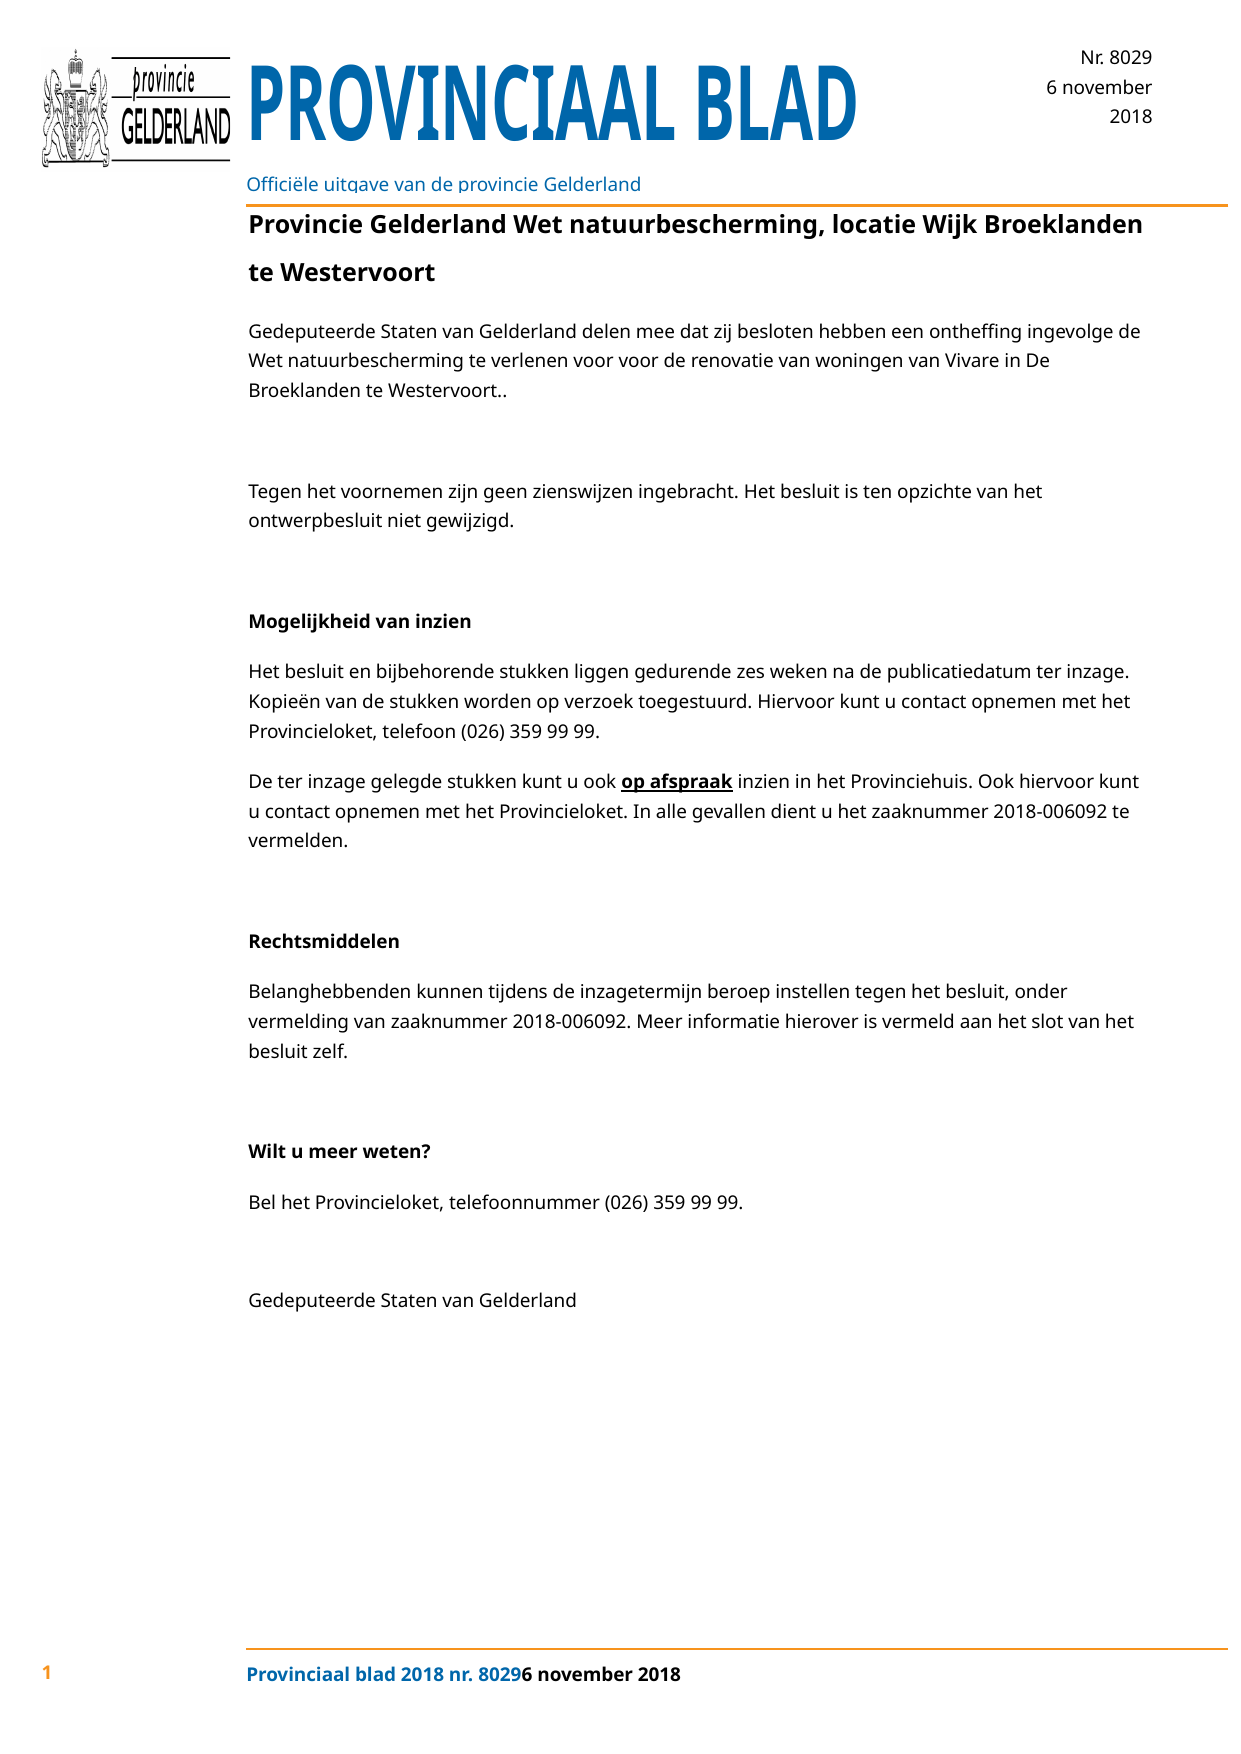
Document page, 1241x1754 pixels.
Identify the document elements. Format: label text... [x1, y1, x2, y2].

text De ter inzage gelegde stukken kunt u ook op afspraak inzien in het Provinciehuis. Ook hiervoor kunt u contact opnemen met het Provincieloket. In alle gevallen dient u het zaaknummer 2018-006092 te vermelden. [248, 768, 1152, 853]
text Gedeputeerde Staten van Gelderland delen mee dat zij besloten hebben een ontheffing ingevolge de Wet natuurbescherming te verlenen voor voor de renovatie van woningen van Vivare in De Broeklanden te Westervoort.. [248, 318, 1152, 403]
text Provincie Gelderland Wet natuurbescherming, locatie Wijk Broeklanden te Westervoort [248, 207, 1152, 288]
text Gedeputeerde Staten van Gelderland [248, 1287, 1152, 1313]
text Tegen het voornemen zijn geen zienswijzen ingebracht. Het besluit is ten opzichte van het ontwerpbesluit niet gewijzigd. [248, 478, 1152, 533]
text Bel het Provincieloket, telefoonnummer (026) 359 99 99. [248, 1189, 1152, 1215]
picture [41, 47, 231, 172]
text Het besluit en bijbehorende stukken liggen gedurende zes weken na de publicatiedatum ter inzage. Kopieën van de stukken worden op verzoek toegestuurd. Hiervoor kunt u contact opnemen met het Provincieloket, telefoon (026) 359 99 99. [248, 659, 1152, 744]
text Wilt u meer weten? [248, 1139, 1152, 1164]
text Rechtsmiddelen [248, 928, 1152, 954]
text Belanghebbenden kunnen tijdens de inzagetermijn beroep instellen tegen het besluit, onder vermelding van zaaknummer 2018-006092. Meer informatie hierover is vermeld aan het slot van het besluit zelf. [248, 979, 1152, 1064]
text Mogelijkheid van inzien [248, 608, 1152, 634]
